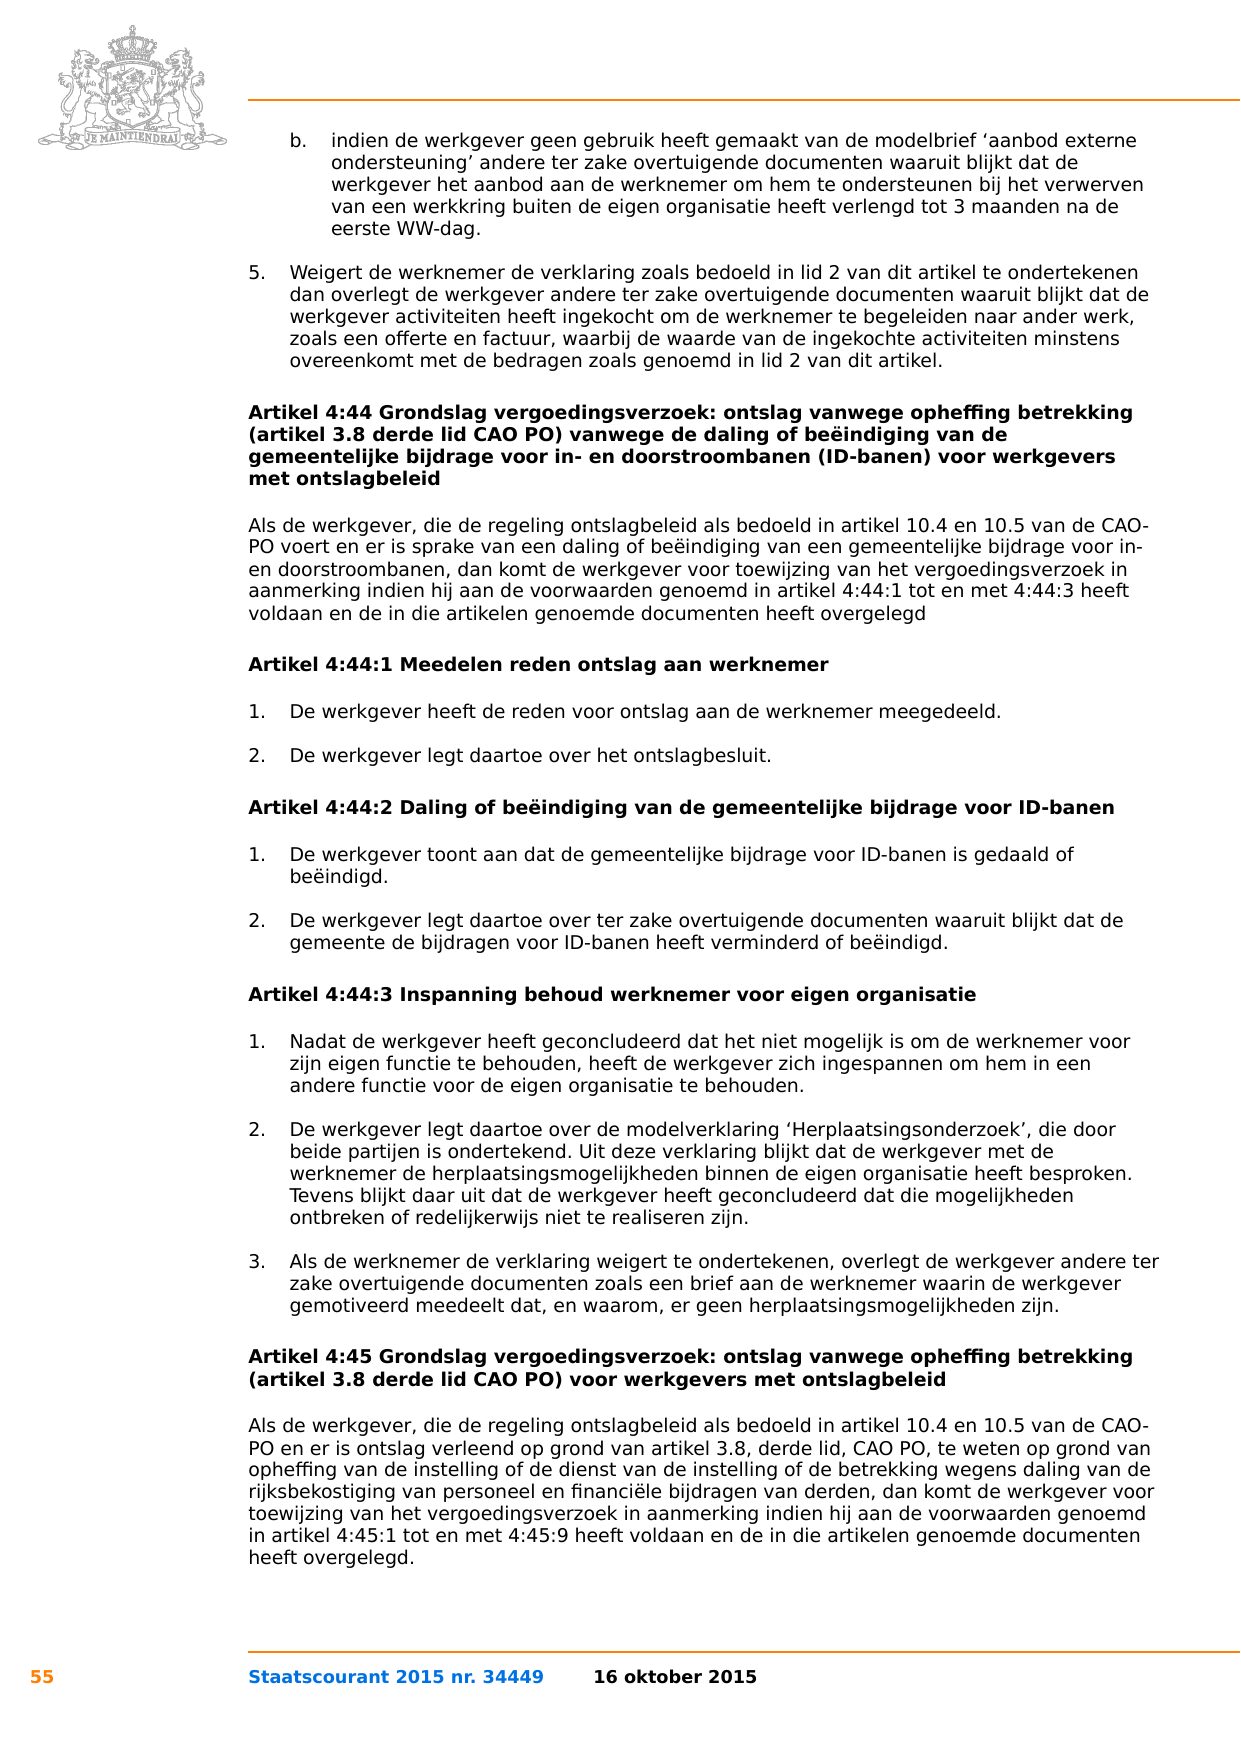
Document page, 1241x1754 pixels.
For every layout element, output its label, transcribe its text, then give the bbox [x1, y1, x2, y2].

text 3. Als de werknemer de verklaring weigert te ondertekenen, overlegt de werkgever andere ter zake overtuigende documenten zoals een brief aan de werknemer waarin de werkgever gemotiveerd meedeelt dat, en waarom, er geen herplaatsingsmogelijkheden zijn. [248, 1251, 1163, 1316]
subtitle Artikel 4:45 Grondslag vergoedingsverzoek: ontslag vanwege opheffing betrekking (artikel 3.8 derde lid CAO PO) voor werkgevers met ontslagbeleid [248, 1346, 1163, 1390]
subtitle Artikel 4:44:3 Inspanning behoud werknemer voor eigen organisatie [248, 984, 1163, 1006]
text 1. De werkgever heeft de reden voor ontslag aan de werknemer meegedeeld. [248, 701, 1163, 723]
text 2. De werkgever legt daartoe over ter zake overtuigende documenten waaruit blijkt dat de gemeente de bijdragen voor ID-banen heeft verminderd of beëindigd. [248, 910, 1163, 954]
text 2. De werkgever legt daartoe over de modelverklaring ‘Herplaatsingsonderzoek’, die door beide partijen is ondertekend. Uit deze verklaring blijkt dat de werkgever met de werknemer de herplaatsingsmogelijkheden binnen de eigen organisatie heeft besproken. Tevens blijkt daar uit dat de werkgever heeft geconcludeerd dat die mogelijkheden ontbreken of redelijkerwijs niet te realiseren zijn. [248, 1119, 1163, 1229]
text Als de werkgever, die de regeling ontslagbeleid als bedoeld in artikel 10.4 en 10.5 van de CAO-PO voert en er is sprake van een daling of beëindiging van een gemeentelijke bijdrage voor in- en doorstroombanen, dan komt de werkgever voor toewijzing van het vergoedingsverzoek in aanmerking indien hij aan de voorwaarden genoemd in artikel 4:44:1 tot en met 4:44:3 heeft voldaan en de in die artikelen genoemde documenten heeft overgelegd [248, 514, 1163, 624]
text 5. Weigert de werknemer de verklaring zoals bedoeld in lid 2 van dit artikel te ondertekenen dan overlegt de werkgever andere ter zake overtuigende documenten waaruit blijkt dat de werkgever activiteiten heeft ingekocht om de werknemer te begeleiden naar ander werk, zoals een offerte en factuur, waarbij de waarde van de ingekochte activiteiten minstens overeenkomt met de bedragen zoals genoemd in lid 2 van dit artikel. [248, 262, 1163, 372]
subtitle Artikel 4:44:1 Meedelen reden ontslag aan werknemer [248, 654, 1163, 676]
text 1. De werkgever toont aan dat de gemeentelijke bijdrage voor ID-banen is gedaald of beëindigd. [248, 844, 1163, 888]
subtitle Artikel 4:44 Grondslag vergoedingsverzoek: ontslag vanwege opheffing betrekking (artikel 3.8 derde lid CAO PO) vanwege de daling of beëindiging van de gemeentelijke bijdrage voor in- en doorstroombanen (ID-banen) voor werkgevers met ontslagbeleid [248, 402, 1163, 489]
text Als de werkgever, die de regeling ontslagbeleid als bedoeld in artikel 10.4 en 10.5 van de CAO-PO en er is ontslag verleend op grond van artikel 3.8, derde lid, CAO PO, te weten op grond van opheffing van de instelling of de dienst van de instelling of de betrekking wegens daling van de rijksbekostiging van personeel en financiële bijdragen van derden, dan komt de werkgever voor toewijzing van het vergoedingsverzoek in aanmerking indien hij aan de voorwaarden genoemd in artikel 4:45:1 tot en met 4:45:9 heeft voldaan en de in die artikelen genoemde documenten heeft overgelegd. [248, 1415, 1163, 1569]
text b. indien de werkgever geen gebruik heeft gemaakt van de modelbrief ‘aanbod externe ondersteuning’ andere ter zake overtuigende documenten waaruit blijkt dat de werkgever het aanbod aan de werknemer om hem te ondersteunen bij het verwerven van een werkkring buiten de eigen organisatie heeft verlengd tot 3 maanden na de eerste WW-dag. [289, 130, 1163, 240]
text 2. De werkgever legt daartoe over het ontslagbesluit. [248, 745, 1163, 767]
subtitle Artikel 4:44:2 Daling of beëindiging van de gemeentelijke bijdrage voor ID-banen [248, 797, 1163, 819]
picture [38, 25, 227, 150]
text 1. Nadat de werkgever heeft geconcludeerd dat het niet mogelijk is om de werknemer voor zijn eigen functie te behouden, heeft de werkgever zich ingespannen om hem in een andere functie voor de eigen organisatie te behouden. [248, 1031, 1163, 1097]
